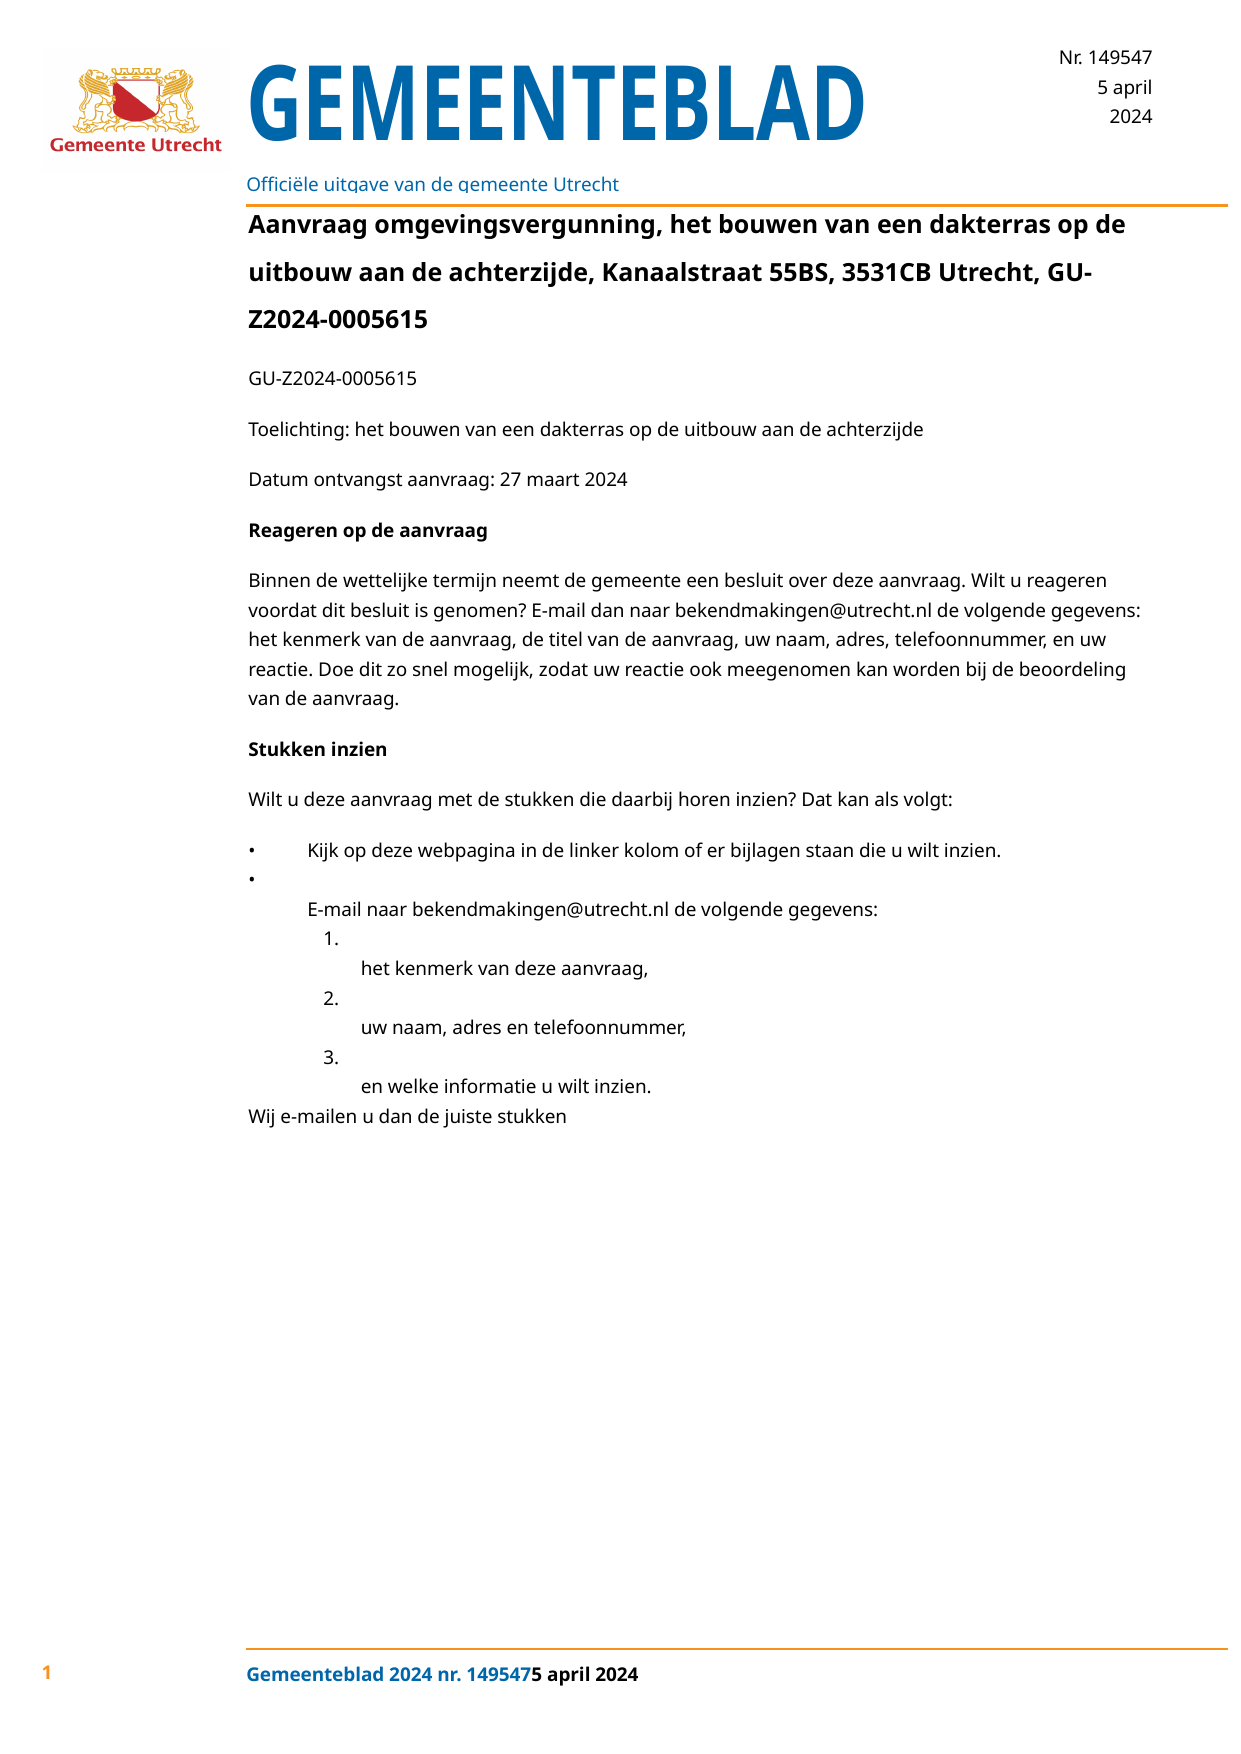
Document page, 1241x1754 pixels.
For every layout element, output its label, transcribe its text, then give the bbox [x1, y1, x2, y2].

list het kenmerk van deze aanvraag, [323, 955, 1152, 981]
text Reageren op de aanvraag [248, 517, 1152, 542]
text Datum ontvangst aanvraag: 27 maart 2024 [248, 466, 1152, 492]
text Stukken inzien [248, 736, 1152, 762]
list Kijk op deze webpagina in de linker kolom of er bijlagen staan die u wilt inzien. [248, 837, 1152, 862]
text Toelichting: het bouwen van een dakterras op de uitbouw aan de achterzijde [248, 416, 1152, 442]
text Wij e-mailen u dan de juiste stukken [248, 1103, 1152, 1129]
list uw naam, adres en telefoonnummer, [323, 1014, 1152, 1040]
text GU-Z2024-0005615 [248, 366, 1152, 391]
text Aanvraag omgevingsvergunning, het bouwen van een dakterras op de uitbouw aan de achterzijde, Kanaalstraat 55BS, 3531CB Utrecht, GU-Z2024-0005615 [248, 207, 1152, 336]
list E-mail naar bekendmakingen@utrecht.nl de volgende gegevens: [248, 896, 1152, 922]
text Wilt u deze aanvraag met de stukken die daarbij horen inzien? Dat kan als volgt: [248, 786, 1152, 812]
list en welke informatie u wilt inzien. [323, 1073, 1152, 1099]
picture [41, 47, 231, 172]
text Binnen de wettelijke termijn neemt de gemeente een besluit over deze aanvraag. Wilt u reageren voordat dit besluit is genomen? E-mail dan naar bekendmakingen@utrecht.nl de volgende gegevens: het kenmerk van de aanvraag, de titel van de aanvraag, uw naam, adres, telefoonnummer, en uw reactie. Doe dit zo snel mogelijk, zodat uw reactie ook meegenomen kan worden bij de beoordeling van de aanvraag. [248, 567, 1152, 711]
